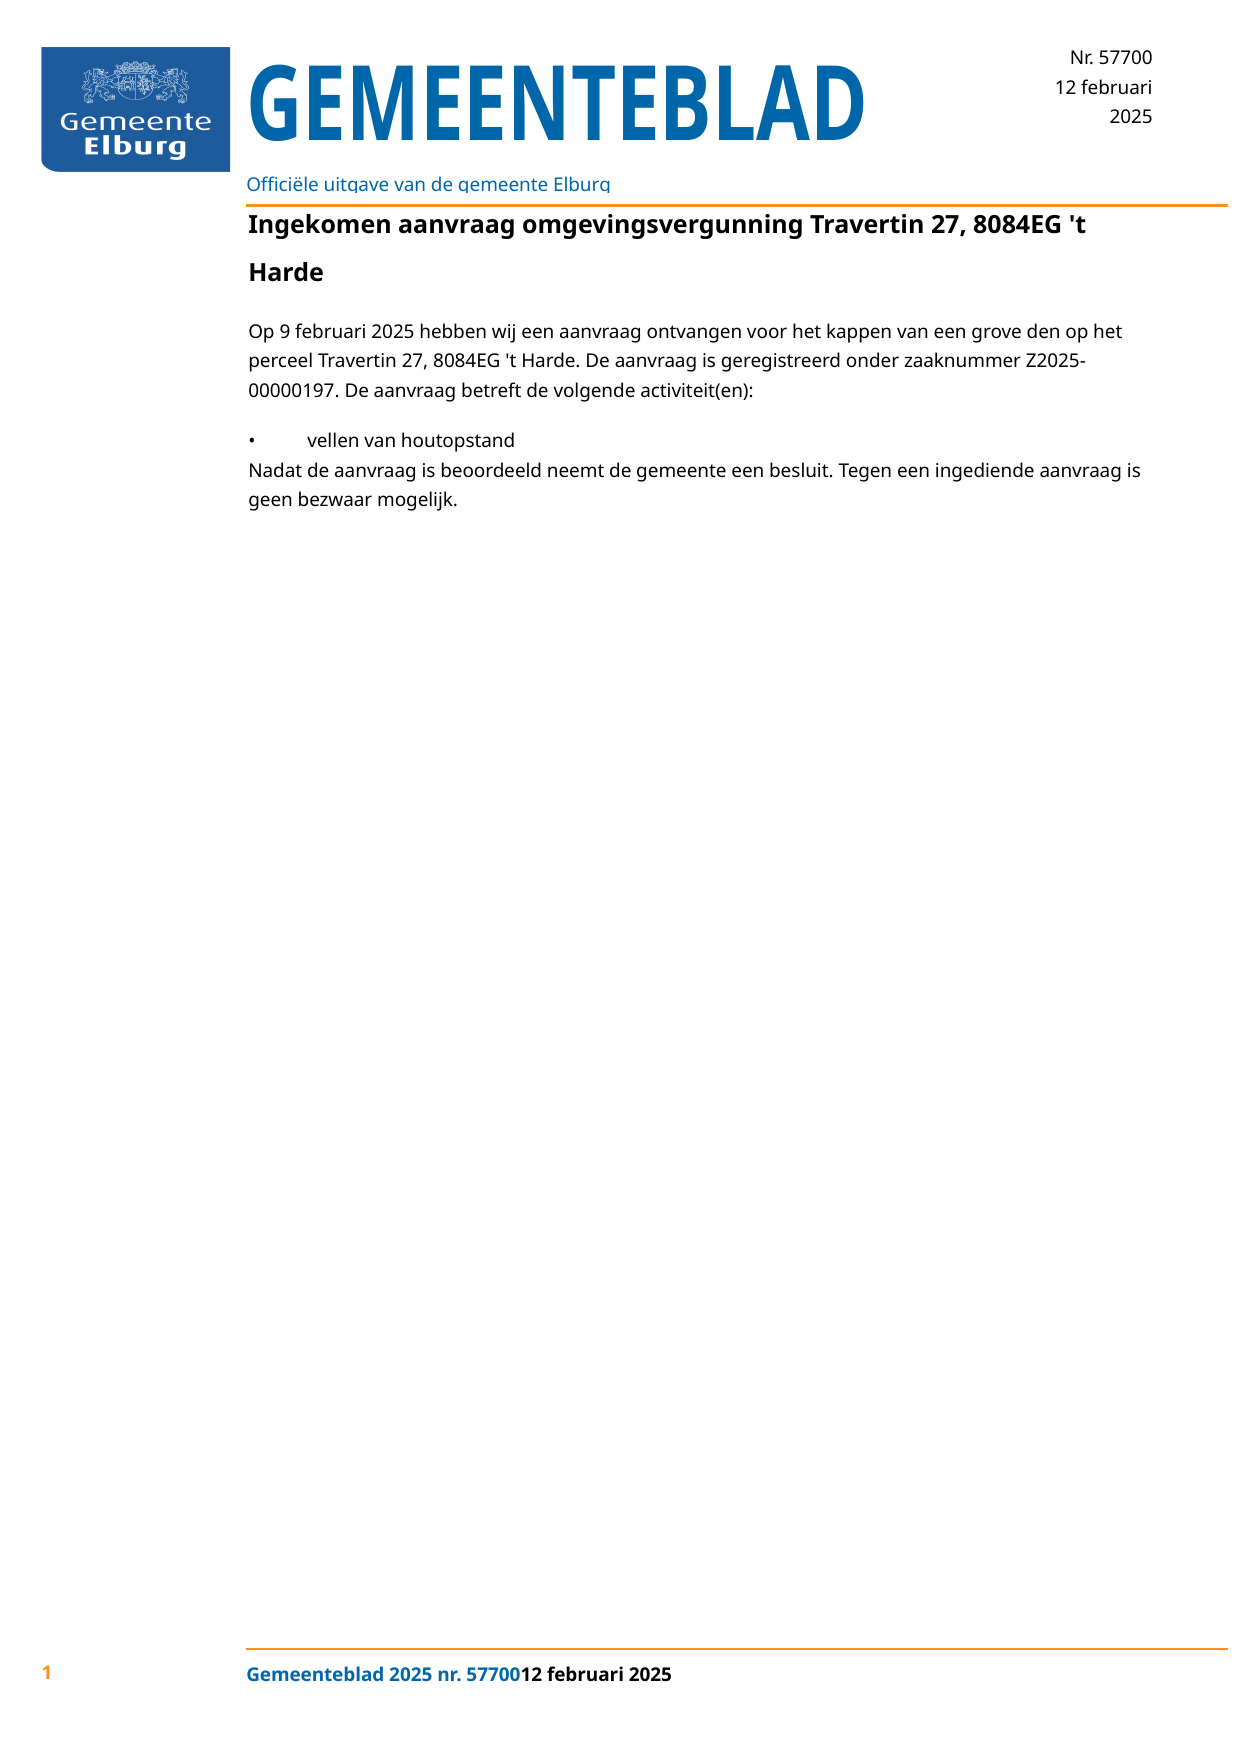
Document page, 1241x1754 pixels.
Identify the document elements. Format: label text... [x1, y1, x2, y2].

text Op 9 februari 2025 hebben wij een aanvraag ontvangen voor het kappen van een grove den op het perceel Travertin 27, 8084EG 't Harde. De aanvraag is geregistreerd onder zaaknummer Z2025-00000197. De aanvraag betreft de volgende activiteit(en): [248, 318, 1152, 403]
list vellen van houtopstand [248, 427, 1152, 453]
text Nadat de aanvraag is beoordeeld neemt de gemeente een besluit. Tegen een ingediende aanvraag is geen bezwaar mogelijk. [248, 457, 1152, 512]
text Ingekomen aanvraag omgevingsvergunning Travertin 27, 8084EG 't Harde [248, 207, 1152, 288]
picture [41, 47, 231, 172]
